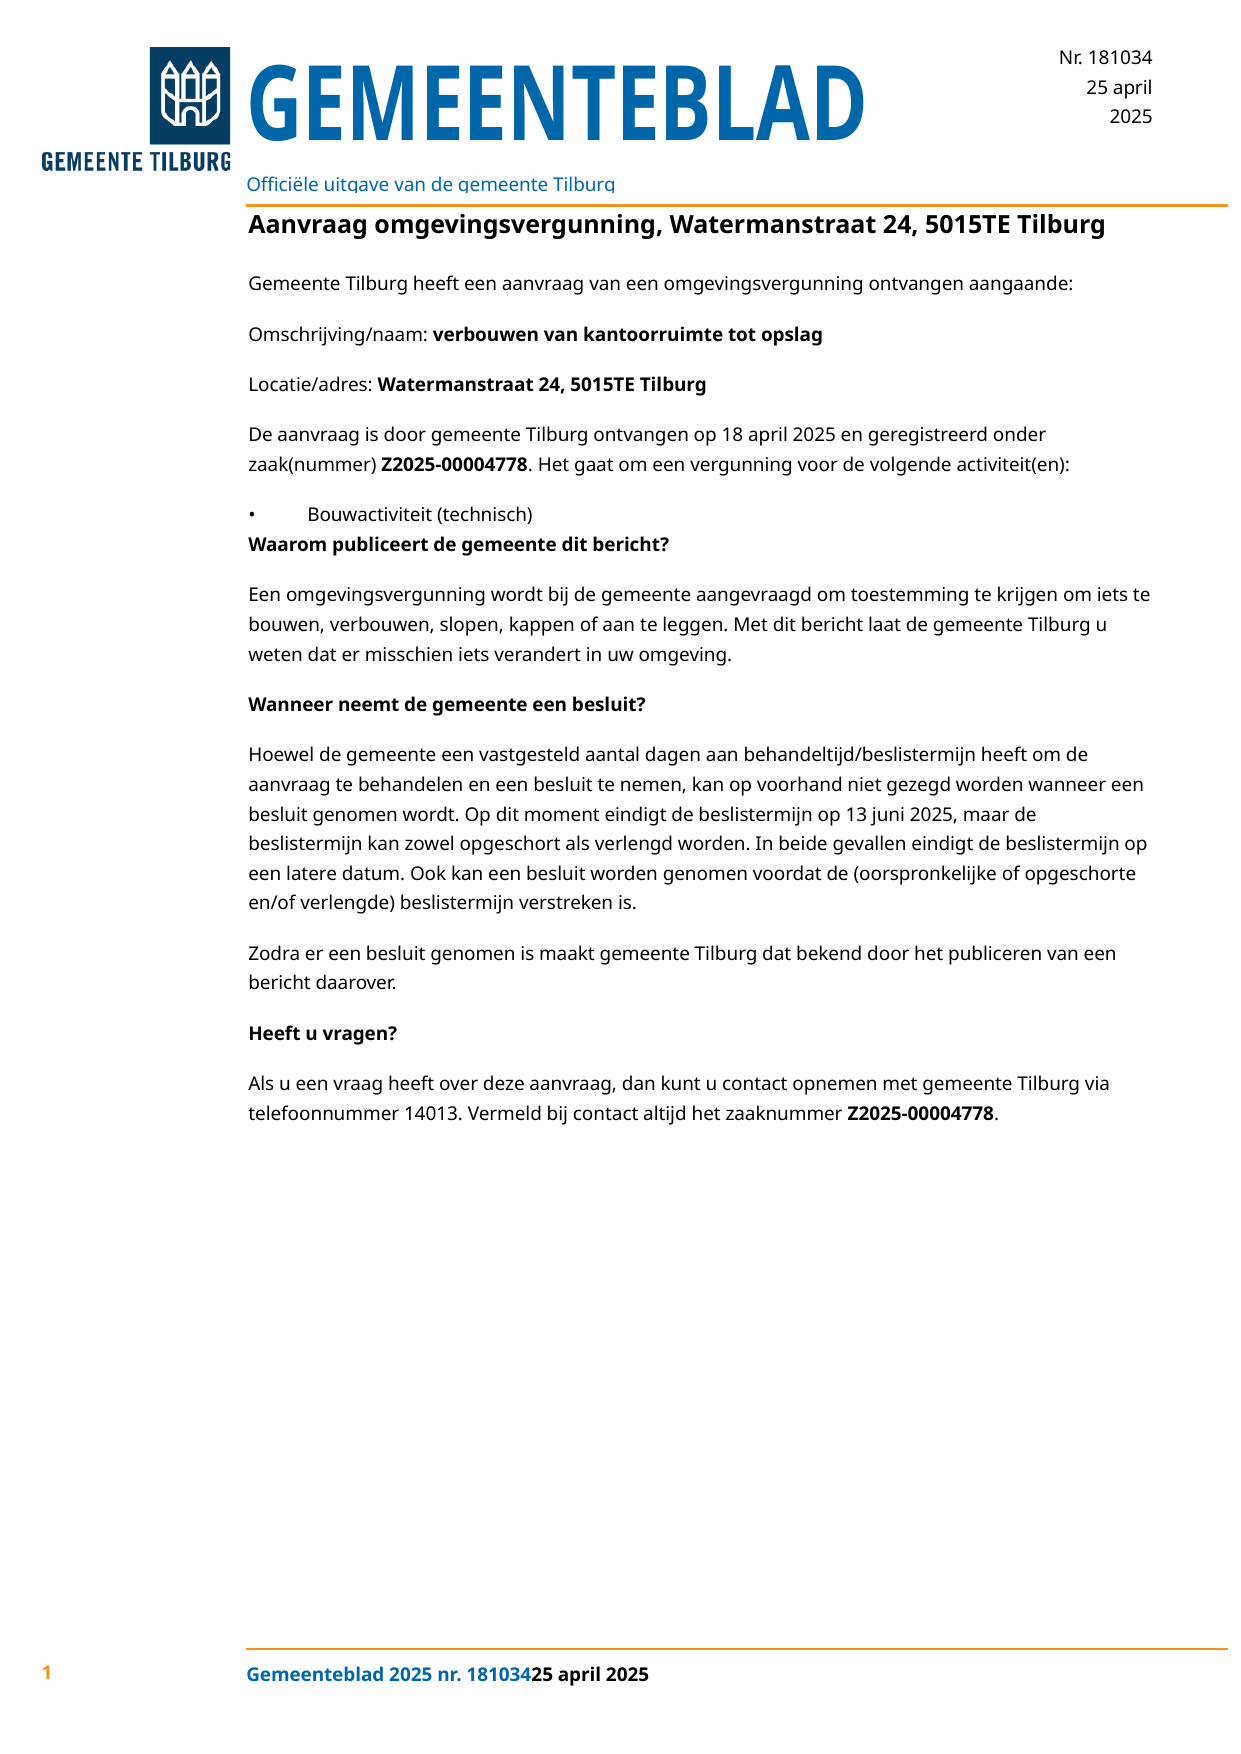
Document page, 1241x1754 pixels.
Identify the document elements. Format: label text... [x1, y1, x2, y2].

text Als u een vraag heeft over deze aanvraag, dan kunt u contact opnemen met gemeente Tilburg via telefoonnummer 14013. Vermeld bij contact altijd het zaaknummer Z2025-00004778. [248, 1070, 1152, 1126]
text Gemeente Tilburg heeft een aanvraag van een omgevingsvergunning ontvangen aangaande: [248, 270, 1152, 296]
text Aanvraag omgevingsvergunning, Watermanstraat 24, 5015TE Tilburg [248, 207, 1152, 241]
text Waarom publiceert de gemeente dit bericht? [248, 531, 1152, 557]
text Heeft u vragen? [248, 1020, 1152, 1046]
text De aanvraag is door gemeente Tilburg ontvangen op 18 april 2025 en geregistreerd onder zaak(nummer) Z2025-00004778. Het gaat om een vergunning voor de volgende activiteit(en): [248, 422, 1152, 477]
text Locatie/adres: Watermanstraat 24, 5015TE Tilburg [248, 371, 1152, 397]
text Wanneer neemt de gemeente een besluit? [248, 691, 1152, 717]
picture [41, 47, 231, 172]
text Een omgevingsvergunning wordt bij de gemeente aangevraagd om toestemming te krijgen om iets te bouwen, verbouwen, slopen, kappen of aan te leggen. Met dit bericht laat de gemeente Tilburg u weten dat er misschien iets verandert in uw omgeving. [248, 582, 1152, 666]
text Zodra er een besluit genomen is maakt gemeente Tilburg dat bekend door het publiceren van een bericht daarover. [248, 940, 1152, 995]
text Hoewel de gemeente een vastgesteld aantal dagen aan behandeltijd/beslistermijn heeft om de aanvraag te behandelen en een besluit te nemen, kan op voorhand niet gezegd worden wanneer een besluit genomen wordt. Op dit moment eindigt de beslistermijn op 13 juni 2025, maar de beslistermijn kan zowel opgeschort als verlengd worden. In beide gevallen eindigt de beslistermijn op een latere datum. Ook kan een besluit worden genomen voordat de (oorspronkelijke of opgeschorte en/of verlengde) beslistermijn verstreken is. [248, 742, 1152, 915]
list Bouwactiviteit (technisch) [248, 502, 1152, 527]
text Omschrijving/naam: verbouwen van kantoorruimte tot opslag [248, 321, 1152, 346]
